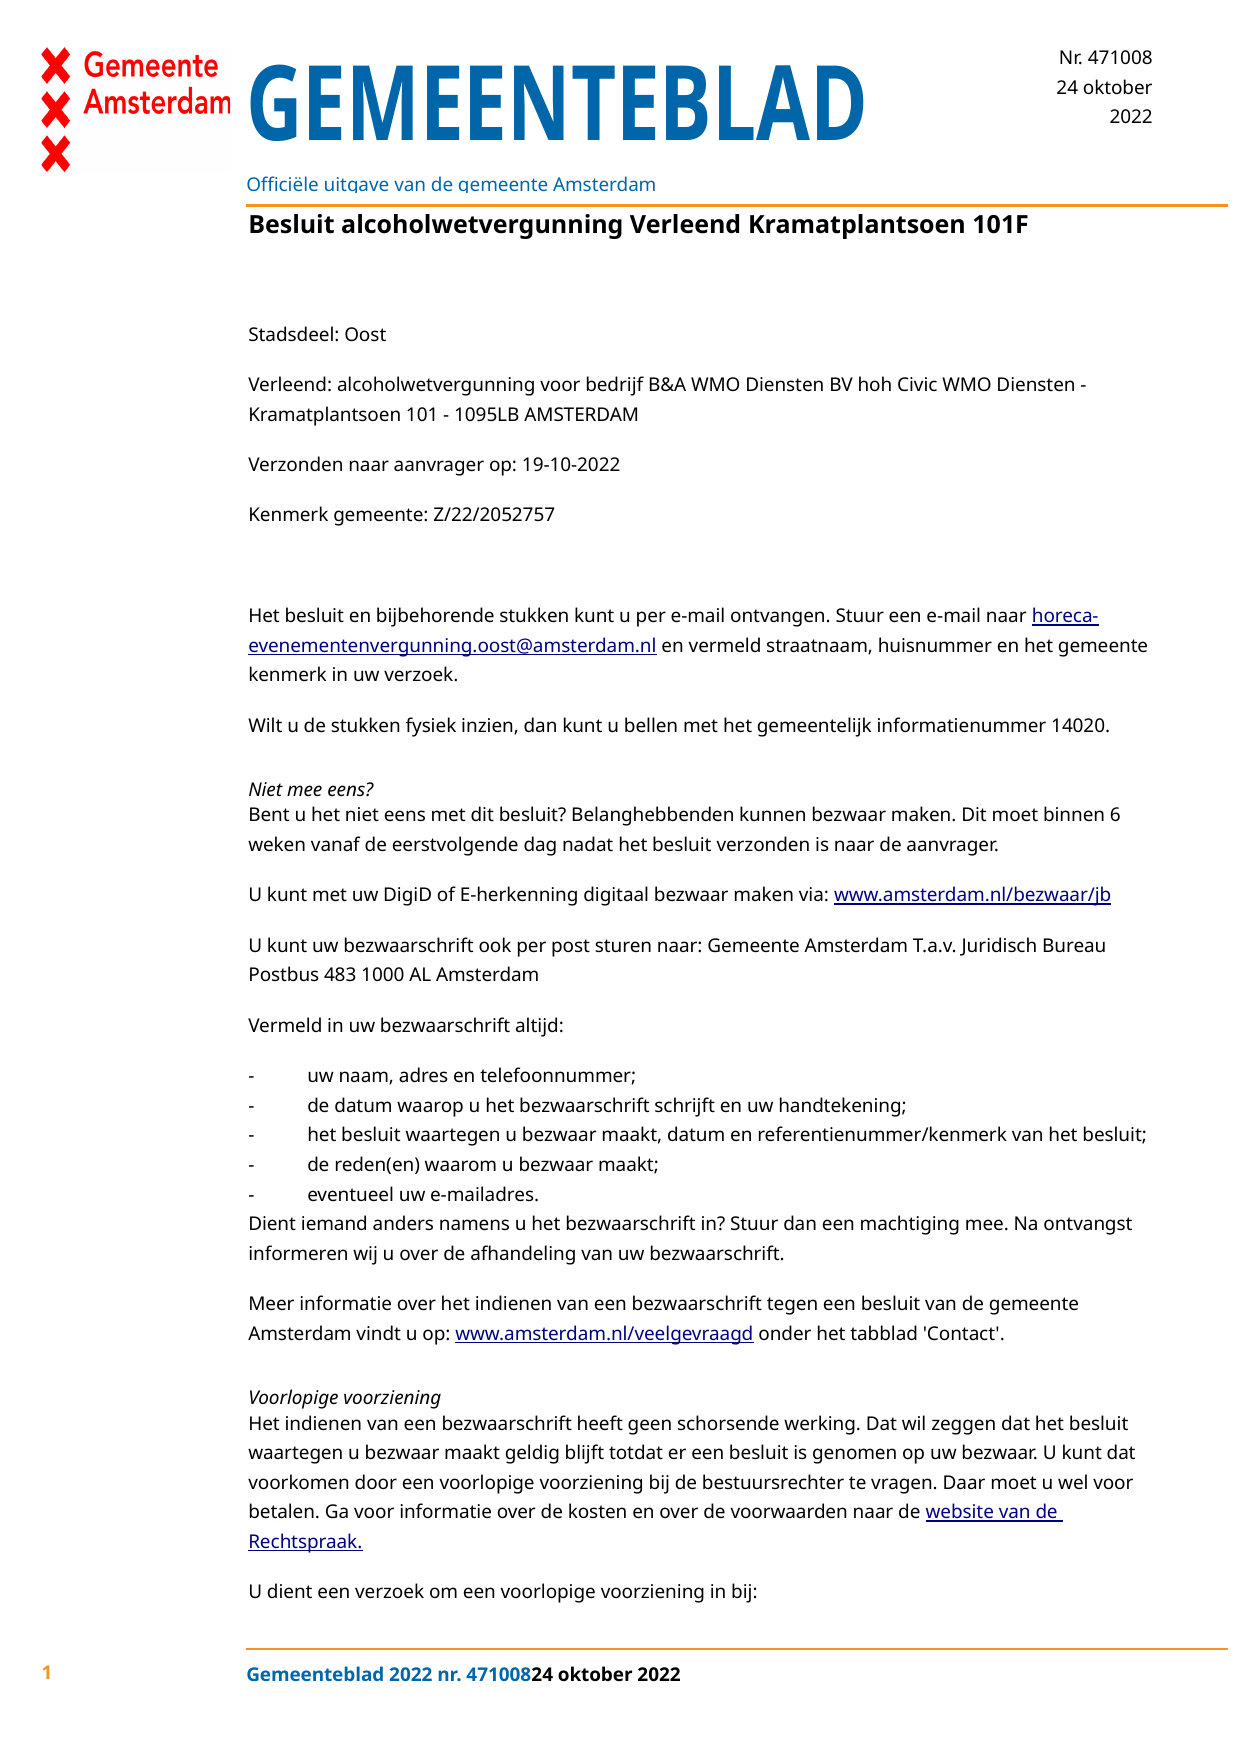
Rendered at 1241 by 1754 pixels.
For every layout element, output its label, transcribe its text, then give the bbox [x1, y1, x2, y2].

text Kenmerk gemeente: Z/22/2052757 [248, 502, 1152, 527]
text Verleend: alcoholwetvergunning voor bedrijf B&A WMO Diensten BV hoh Civic WMO Diensten - Kramatplantsoen 101 - 1095LB AMSTERDAM [248, 371, 1152, 426]
list eventueel uw e-mailadres. [248, 1181, 1152, 1207]
text Dient iemand anders namens u het bezwaarschrift in? Stuur dan een machtiging mee. Na ontvangst informeren wij u over de afhandeling van uw bezwaarschrift. [248, 1210, 1152, 1266]
text Bent u het niet eens met dit besluit? Belanghebbenden kunnen bezwaar maken. Dit moet binnen 6 weken vanaf de eerstvolgende dag nadat het besluit verzonden is naar de aanvrager. [248, 802, 1152, 857]
list uw naam, adres en telefoonnummer; [248, 1062, 1152, 1088]
text Het indienen van een bezwaarschrift heeft geen schorsende werking. Dat wil zeggen dat het besluit waartegen u bezwaar maakt geldig blijft totdat er een besluit is genomen op uw bezwaar. U kunt dat voorkomen door een voorlopige voorziening bij de bestuursrechter te vragen. Daar moet u wel voor betalen. Ga voor informatie over de kosten en over de voorwaarden naar de website van de Rechtspraak. [248, 1410, 1152, 1554]
text Voorlopige voorziening [248, 1384, 1152, 1410]
text Stadsdeel: Oost [248, 321, 1152, 346]
text U kunt met uw DigiD of E-herkenning digitaal bezwaar maken via: www.amsterdam.nl/bezwaar/jb [248, 882, 1152, 907]
text Niet mee eens? [248, 776, 1152, 802]
text Besluit alcoholwetvergunning Verleend Kramatplantsoen 101F [248, 207, 1152, 241]
list het besluit waartegen u bezwaar maakt, datum en referentienummer/kenmerk van het besluit; [248, 1122, 1152, 1147]
text Meer informatie over het indienen van een bezwaarschrift tegen een besluit van de gemeente Amsterdam vindt u op: www.amsterdam.nl/veelgevraagd onder het tabblad 'Contact'. [248, 1290, 1152, 1346]
picture [41, 47, 231, 172]
list de datum waarop u het bezwaarschrift schrijft en uw handtekening; [248, 1092, 1152, 1118]
text Het besluit en bijbehorende stukken kunt u per e-mail ontvangen. Stuur een e-mail naar horeca-evenementenvergunning.oost@amsterdam.nl en vermeld straatnaam, huisnummer en het gemeente kenmerk in uw verzoek. [248, 602, 1152, 687]
list de reden(en) waarom u bezwaar maakt; [248, 1151, 1152, 1177]
text Wilt u de stukken fysiek inzien, dan kunt u bellen met het gemeentelijk informatienummer 14020. [248, 712, 1152, 738]
text Vermeld in uw bezwaarschrift altijd: [248, 1012, 1152, 1038]
text U kunt uw bezwaarschrift ook per post sturen naar: Gemeente Amsterdam T.a.v. Juridisch Bureau Postbus 483 1000 AL Amsterdam [248, 932, 1152, 987]
text Verzonden naar aanvrager op: 19-10-2022 [248, 451, 1152, 477]
text U dient een verzoek om een voorlopige voorziening in bij: [248, 1578, 1152, 1604]
